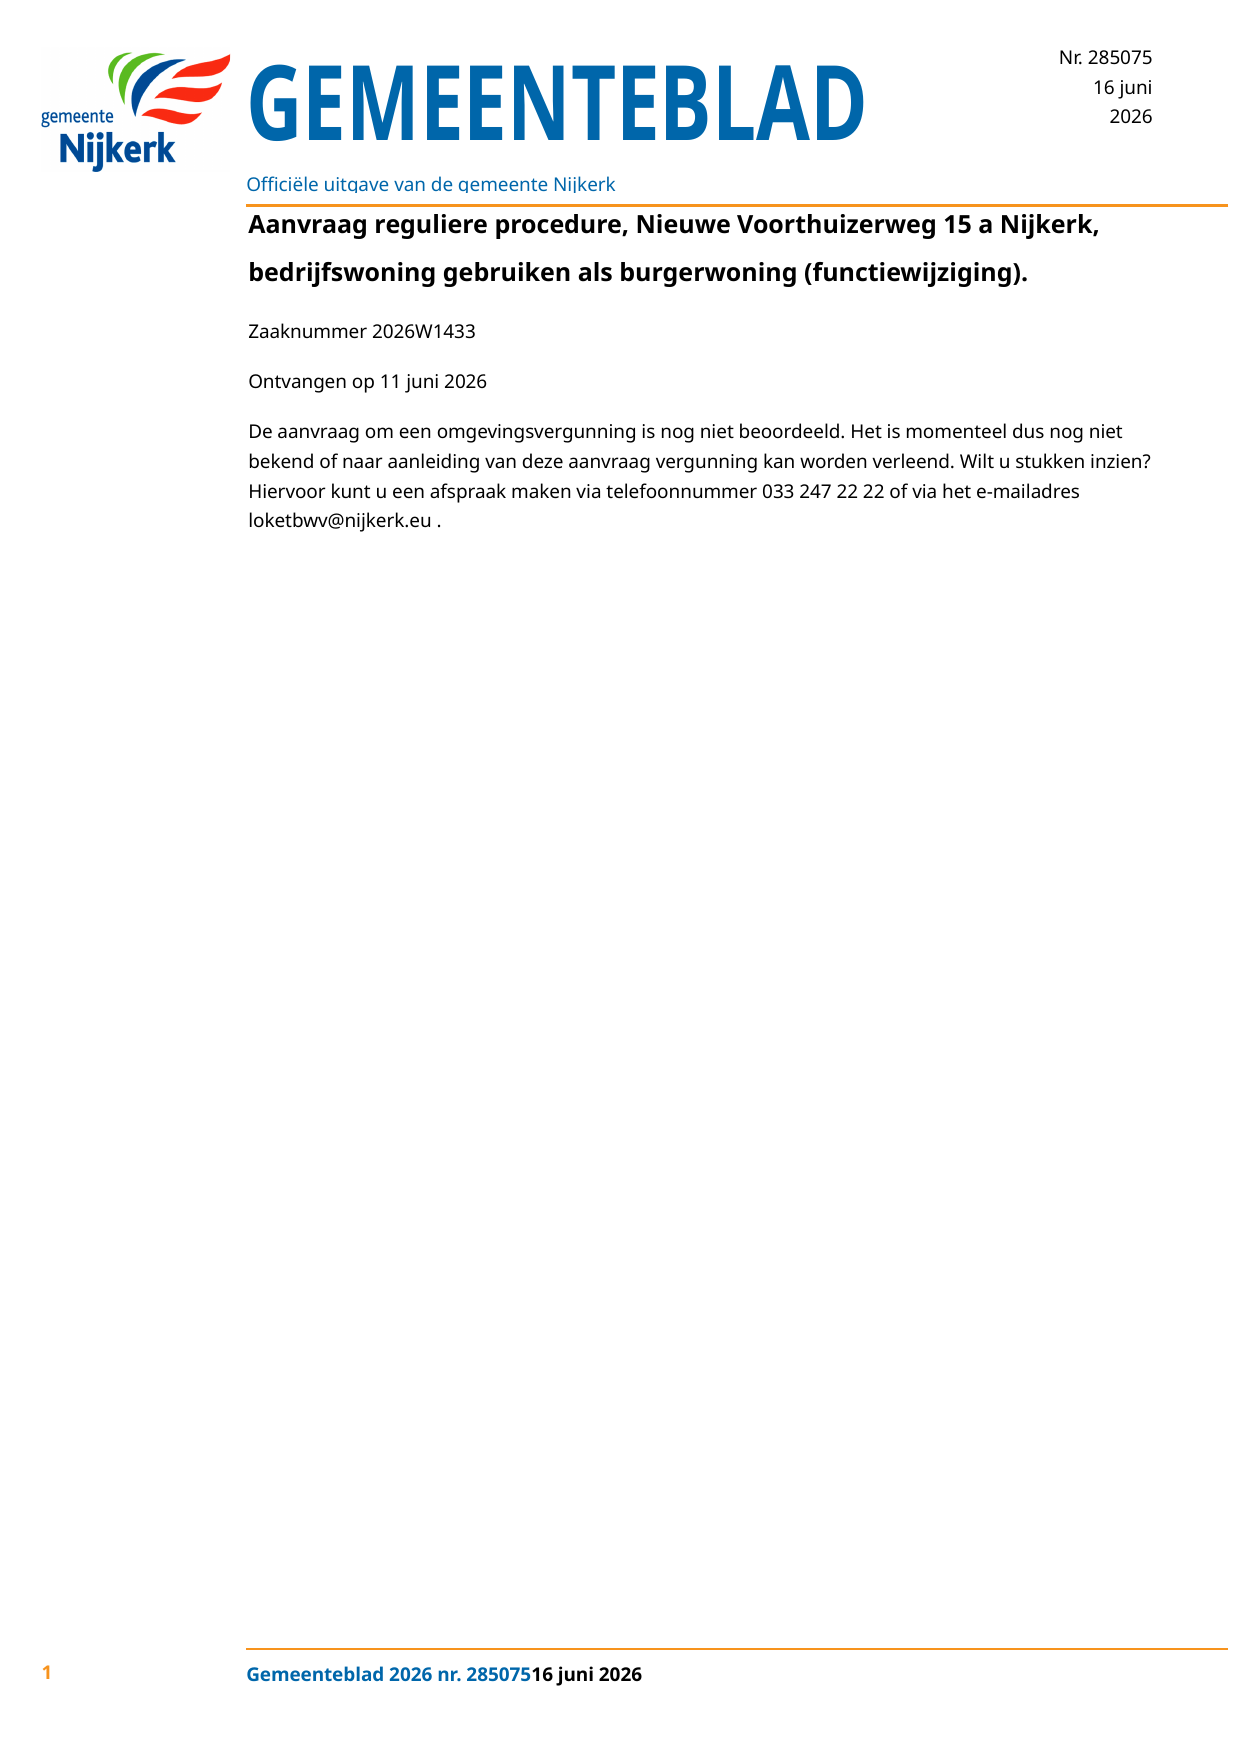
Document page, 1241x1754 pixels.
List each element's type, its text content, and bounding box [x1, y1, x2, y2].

text Aanvraag reguliere procedure, Nieuwe Voorthuizerweg 15 a Nijkerk, bedrijfswoning gebruiken als burgerwoning (functiewijziging). [248, 207, 1152, 288]
text De aanvraag om een omgevingsvergunning is nog niet beoordeeld. Het is momenteel dus nog niet bekend of naar aanleiding van deze aanvraag vergunning kan worden verleend. Wilt u stukken inzien? Hiervoor kunt u een afspraak maken via telefoonnummer 033 247 22 22 of via het e-mailadres loketbwv@nijkerk.eu . [248, 419, 1152, 533]
text Zaaknummer 2026W1433 [248, 318, 1152, 344]
picture [41, 47, 231, 172]
text Ontvangen op 11 juni 2026 [248, 368, 1152, 394]
